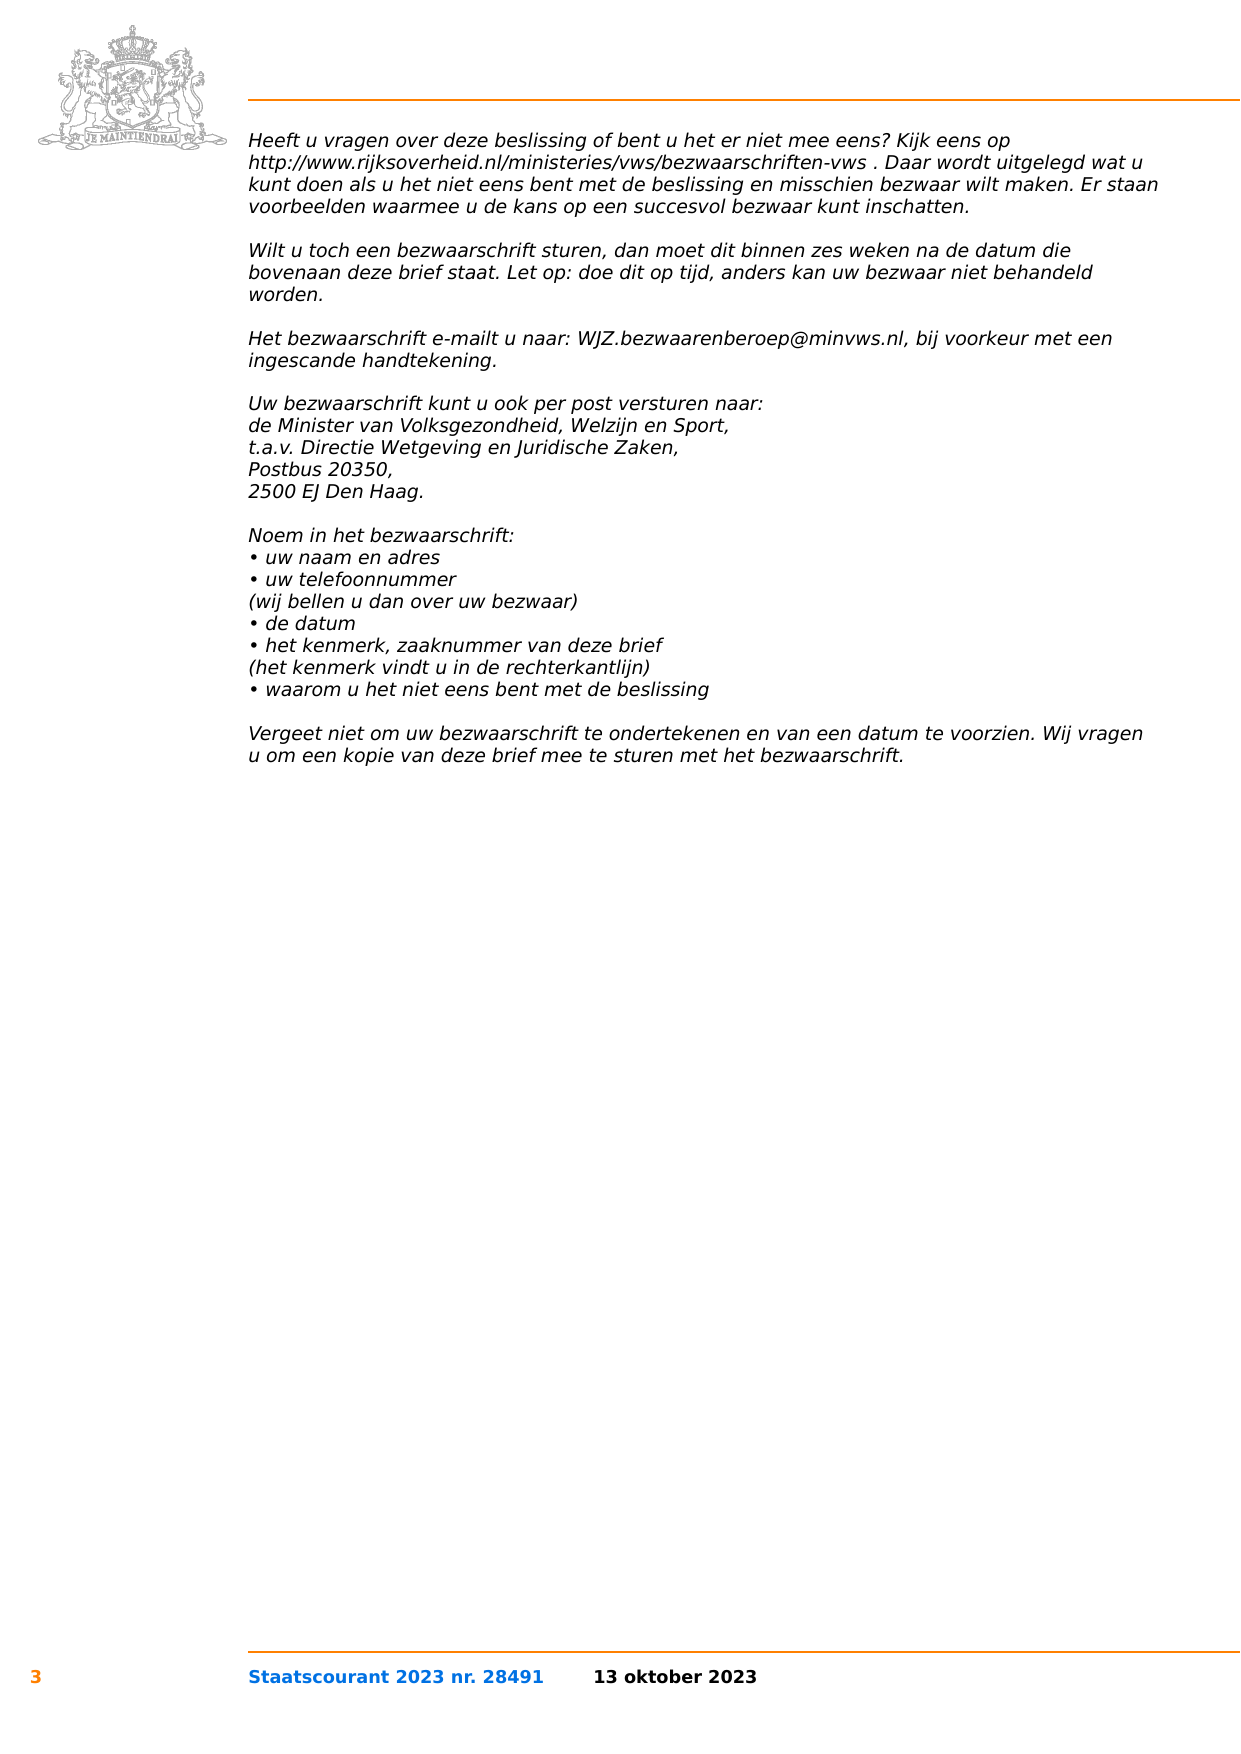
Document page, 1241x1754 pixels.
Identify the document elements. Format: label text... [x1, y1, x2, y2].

text Noem in het bezwaarschrift: [248, 525, 1163, 547]
text • uw naam en adres [248, 547, 1163, 569]
text Uw bezwaarschrift kunt u ook per post versturen naar: [248, 393, 1163, 415]
text • waarom u het niet eens bent met de beslissing [248, 679, 1163, 701]
text t.a.v. Directie Wetgeving en Juridische Zaken, [248, 437, 1163, 459]
text Het bezwaarschrift e-mailt u naar: WJZ.bezwaarenberoep@minvws.nl, bij voorkeur met een ingescande handtekening. [248, 327, 1163, 371]
text Postbus 20350, [248, 459, 1163, 481]
text Vergeet niet om uw bezwaarschrift te ondertekenen en van een datum te voorzien. Wij vragen u om een kopie van deze brief mee te sturen met het bezwaarschrift. [248, 723, 1163, 767]
text Wilt u toch een bezwaarschrift sturen, dan moet dit binnen zes weken na de datum die bovenaan deze brief staat. Let op: doe dit op tijd, anders kan uw bezwaar niet behandeld worden. [248, 240, 1163, 306]
text de Minister van Volksgezondheid, Welzijn en Sport, [248, 415, 1163, 437]
text (het kenmerk vindt u in de rechterkantlijn) [248, 657, 1163, 679]
text Heeft u vragen over deze beslissing of bent u het er niet mee eens? Kijk eens op http://www.rijksoverheid.nl/ministeries/vws/bezwaarschriften-vws . Daar wordt uitgelegd wat u kunt doen als u het niet eens bent met de beslissing en misschien bezwaar wilt maken. Er staan voorbeelden waarmee u de kans op een succesvol bezwaar kunt inschatten. [248, 130, 1163, 218]
text 2500 EJ Den Haag. [248, 481, 1163, 503]
text • de datum [248, 613, 1163, 635]
text • uw telefoonnummer [248, 569, 1163, 591]
picture [38, 25, 227, 150]
text (wij bellen u dan over uw bezwaar) [248, 591, 1163, 613]
text • het kenmerk, zaaknummer van deze brief [248, 635, 1163, 657]
